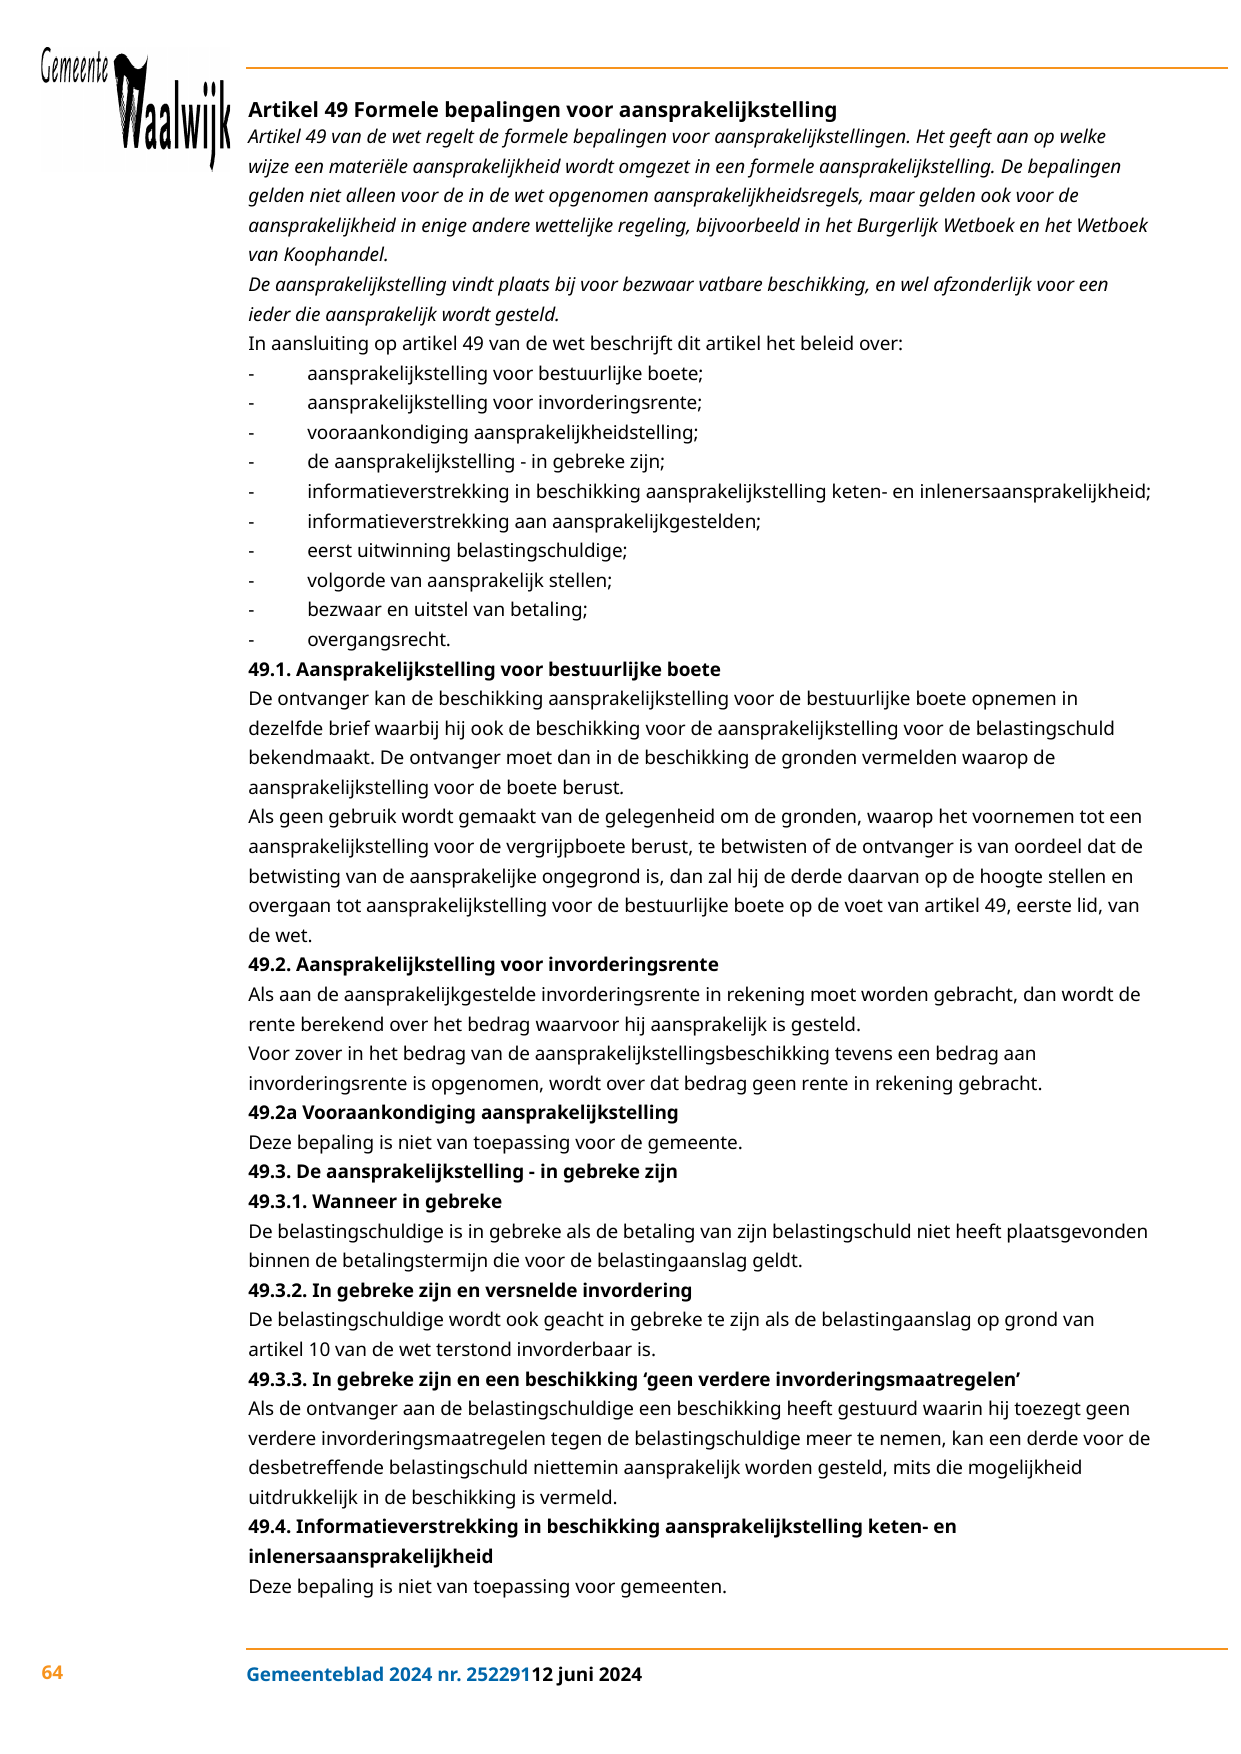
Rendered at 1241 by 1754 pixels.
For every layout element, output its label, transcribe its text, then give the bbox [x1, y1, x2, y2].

text 49.3. De aansprakelijkstelling - in gebreke zijn [248, 1159, 1152, 1184]
text De belastingschuldige wordt ook geacht in gebreke te zijn als de belastingaanslag op grond van artikel 10 van de wet terstond invorderbaar is. [248, 1307, 1152, 1362]
picture [41, 47, 231, 172]
list aansprakelijkstelling voor bestuurlijke boete; [248, 360, 1152, 386]
text Als de ontvanger aan de belastingschuldige een beschikking heeft gestuurd waarin hij toezegt geen verdere invorderingsmaatregelen tegen de belastingschuldige meer te nemen, kan een derde voor de desbetreffende belastingschuld niettemin aansprakelijk worden gesteld, mits die mogelijkheid uitdrukkelijk in de beschikking is vermeld. [248, 1395, 1152, 1510]
text 49.3.3. In gebreke zijn en een beschikking ‘geen verdere invorderingsmaatregelen’ [248, 1366, 1152, 1391]
text 49.1. Aansprakelijkstelling voor bestuurlijke boete [248, 656, 1152, 681]
list informatieverstrekking in beschikking aansprakelijkstelling keten- en inlenersaansprakelijkheid; [248, 478, 1152, 504]
text 49.3.2. In gebreke zijn en versnelde invordering [248, 1277, 1152, 1303]
text 49.2. Aansprakelijkstelling voor invorderingsrente [248, 952, 1152, 977]
text 49.2a Vooraankondiging aansprakelijkstelling [248, 1099, 1152, 1125]
text De ontvanger kan de beschikking aansprakelijkstelling voor de bestuurlijke boete opnemen in dezelfde brief waarbij hij ook de beschikking voor de aansprakelijkstelling voor de belastingschuld bekendmaakt. De ontvanger moet dan in de beschikking de gronden vermelden waarop de aansprakelijkstelling voor de boete berust. [248, 685, 1152, 800]
text De belastingschuldige is in gebreke als de betaling van zijn belastingschuld niet heeft plaatsgevonden binnen de betalingstermijn die voor de belastingaanslag geldt. [248, 1218, 1152, 1273]
text De aansprakelijkstelling vindt plaats bij voor bezwaar vatbare beschikking, en wel afzonderlijk voor een ieder die aansprakelijk wordt gesteld. [248, 271, 1152, 326]
text Deze bepaling is niet van toepassing voor gemeenten. [248, 1573, 1152, 1598]
list de aansprakelijkstelling - in gebreke zijn; [248, 449, 1152, 474]
list overgangsrecht. [248, 626, 1152, 652]
text 49.4. Informatieverstrekking in beschikking aansprakelijkstelling keten- en inlenersaansprakelijkheid [248, 1514, 1152, 1569]
list aansprakelijkstelling voor invorderingsrente; [248, 389, 1152, 415]
text In aansluiting op artikel 49 van de wet beschrijft dit artikel het beleid over: [248, 330, 1152, 356]
text Deze bepaling is niet van toepassing voor de gemeente. [248, 1129, 1152, 1155]
text Artikel 49 van de wet regelt de formele bepalingen voor aansprakelijkstellingen. Het geeft aan op welke wijze een materiële aansprakelijkheid wordt omgezet in een formele aansprakelijkstelling. De bepalingen gelden niet alleen voor de in de wet opgenomen aansprakelijkheidsregels, maar gelden ook voor de aansprakelijkheid in enige andere wettelijke regeling, bijvoorbeeld in het Burgerlijk Wetboek en het Wetboek van Koophandel. [248, 123, 1152, 267]
text Als aan de aansprakelijkgestelde invorderingsrente in rekening moet worden gebracht, dan wordt de rente berekend over het bedrag waarvoor hij aansprakelijk is gesteld. [248, 981, 1152, 1036]
text Artikel 49 Formele bepalingen voor aansprakelijkstelling [248, 95, 1152, 123]
list bezwaar en uitstel van betaling; [248, 597, 1152, 622]
list eerst uitwinning belastingschuldige; [248, 537, 1152, 563]
text Als geen gebruik wordt gemaakt van de gelegenheid om de gronden, waarop het voornemen tot een aansprakelijkstelling voor de vergrijpboete berust, te betwisten of de ontvanger is van oordeel dat de betwisting van de aansprakelijke ongegrond is, dan zal hij de derde daarvan op de hoogte stellen en overgaan tot aansprakelijkstelling voor de bestuurlijke boete op de voet van artikel 49, eerste lid, van de wet. [248, 804, 1152, 948]
list volgorde van aansprakelijk stellen; [248, 567, 1152, 593]
text 49.3.1. Wanneer in gebreke [248, 1188, 1152, 1214]
text Voor zover in het bedrag van de aansprakelijkstellingsbeschikking tevens een bedrag aan invorderingsrente is opgenomen, wordt over dat bedrag geen rente in rekening gebracht. [248, 1040, 1152, 1096]
list vooraankondiging aansprakelijkheidstelling; [248, 419, 1152, 445]
list informatieverstrekking aan aansprakelijkgestelden; [248, 508, 1152, 533]
